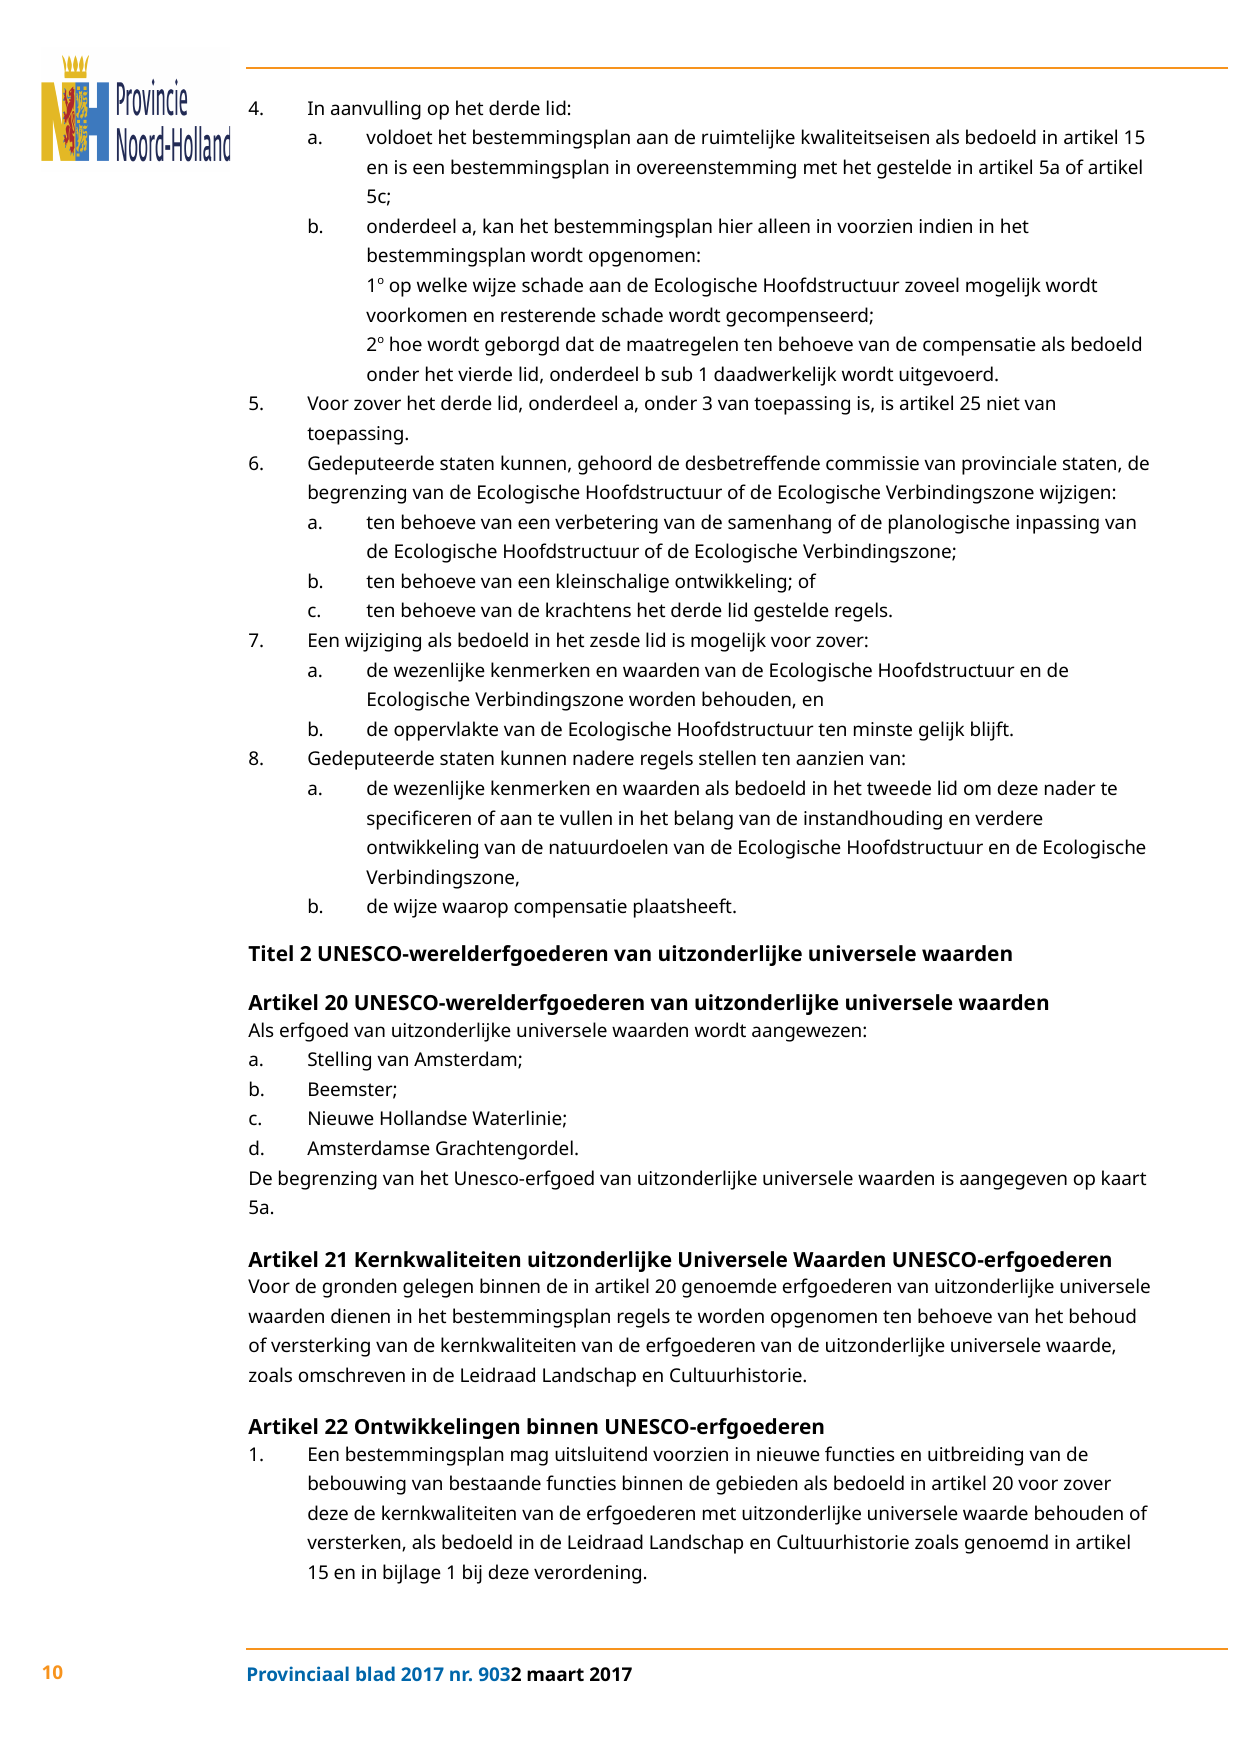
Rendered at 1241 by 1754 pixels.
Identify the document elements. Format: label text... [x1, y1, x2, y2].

list de oppervlakte van de Ecologische Hoofdstructuur ten minste gelijk blijft. [307, 716, 1152, 742]
picture [41, 47, 231, 172]
text Als erfgoed van uitzonderlijke universele waarden wordt aangewezen: [248, 1017, 1152, 1043]
list onderdeel a, kan het bestemmingsplan hier alleen in voorzien indien in het bestemmingsplan wordt opgenomen: [307, 213, 1152, 268]
text De begrenzing van het Unesco-erfgoed van uitzonderlijke universele waarden is aangegeven op kaart 5a. [248, 1165, 1152, 1220]
list de wezenlijke kenmerken en waarden van de Ecologische Hoofdstructuur en de Ecologische Verbindingszone worden behouden, en [307, 657, 1152, 712]
list Voor zover het derde lid, onderdeel a, onder 3 van toepassing is, is artikel 25 niet van toepassing. [248, 391, 1152, 446]
list Gedeputeerde staten kunnen, gehoord de desbetreffende commissie van provinciale staten, de begrenzing van de Ecologische Hoofdstructuur of de Ecologische Verbindingszone wijzigen: [248, 450, 1152, 505]
list ten behoeve van de krachtens het derde lid gestelde regels. [307, 598, 1152, 623]
text Artikel 20 UNESCO-werelderfgoederen van uitzonderlijke universele waarden [248, 988, 1152, 1017]
text Voor de gronden gelegen binnen de in artikel 20 genoemde erfgoederen van uitzonderlijke universele waarden dienen in het bestemmingsplan regels te worden opgenomen ten behoeve van het behoud of versterking van de kernkwaliteiten van de erfgoederen van de uitzonderlijke universele waarde, zoals omschreven in de Leidraad Landschap en Cultuurhistorie. [248, 1273, 1152, 1388]
list voldoet het bestemmingsplan aan de ruimtelijke kwaliteitseisen als bedoeld in artikel 15 en is een bestemmingsplan in overeenstemming met het gestelde in artikel 5a of artikel 5c; [307, 124, 1152, 209]
list Amsterdamse Grachtengordel. [248, 1135, 1152, 1161]
list In aanvulling op het derde lid: [248, 95, 1152, 121]
text Artikel 21 Kernkwaliteiten uitzonderlijke Universele Waarden UNESCO-erfgoederen [248, 1245, 1152, 1273]
list Gedeputeerde staten kunnen nadere regels stellen ten aanzien van: [248, 746, 1152, 771]
list ten behoeve van een kleinschalige ontwikkeling; of [307, 568, 1152, 594]
list Een wijziging als bedoeld in het zesde lid is mogelijk voor zover: [248, 627, 1152, 653]
list de wezenlijke kenmerken en waarden als bedoeld in het tweede lid om deze nader te specificeren of aan te vullen in het belang van de instandhouding en verdere ontwikkeling van de natuurdoelen van de Ecologische Hoofdstructuur en de Ecologische Verbindingszone, [307, 775, 1152, 890]
list ten behoeve van een verbetering van de samenhang of de planologische inpassing van de Ecologische Hoofdstructuur of de Ecologische Verbindingszone; [307, 509, 1152, 564]
list Nieuwe Hollandse Waterlinie; [248, 1106, 1152, 1131]
list 2o hoe wordt geborgd dat de maatregelen ten behoeve van de compensatie als bedoeld onder het vierde lid, onderdeel b sub 1 daadwerkelijk wordt uitgevoerd. [307, 331, 1152, 387]
list 1o op welke wijze schade aan de Ecologische Hoofdstructuur zoveel mogelijk wordt voorkomen en resterende schade wordt gecompenseerd; [307, 272, 1152, 328]
text Titel 2 UNESCO-werelderfgoederen van uitzonderlijke universele waarden [248, 939, 1152, 968]
list Beemster; [248, 1076, 1152, 1102]
list Stelling van Amsterdam; [248, 1046, 1152, 1072]
list Een bestemmingsplan mag uitsluitend voorzien in nieuwe functies en uitbreiding van de bebouwing van bestaande functies binnen de gebieden als bedoeld in artikel 20 voor zover deze de kernkwaliteiten van de erfgoederen met uitzonderlijke universele waarde behouden of versterken, als bedoeld in de Leidraad Landschap en Cultuurhistorie zoals genoemd in artikel 15 en in bijlage 1 bij deze verordening. [248, 1441, 1152, 1585]
text Artikel 22 Ontwikkelingen binnen UNESCO-erfgoederen [248, 1412, 1152, 1441]
list de wijze waarop compensatie plaatsheeft. [307, 893, 1152, 919]
